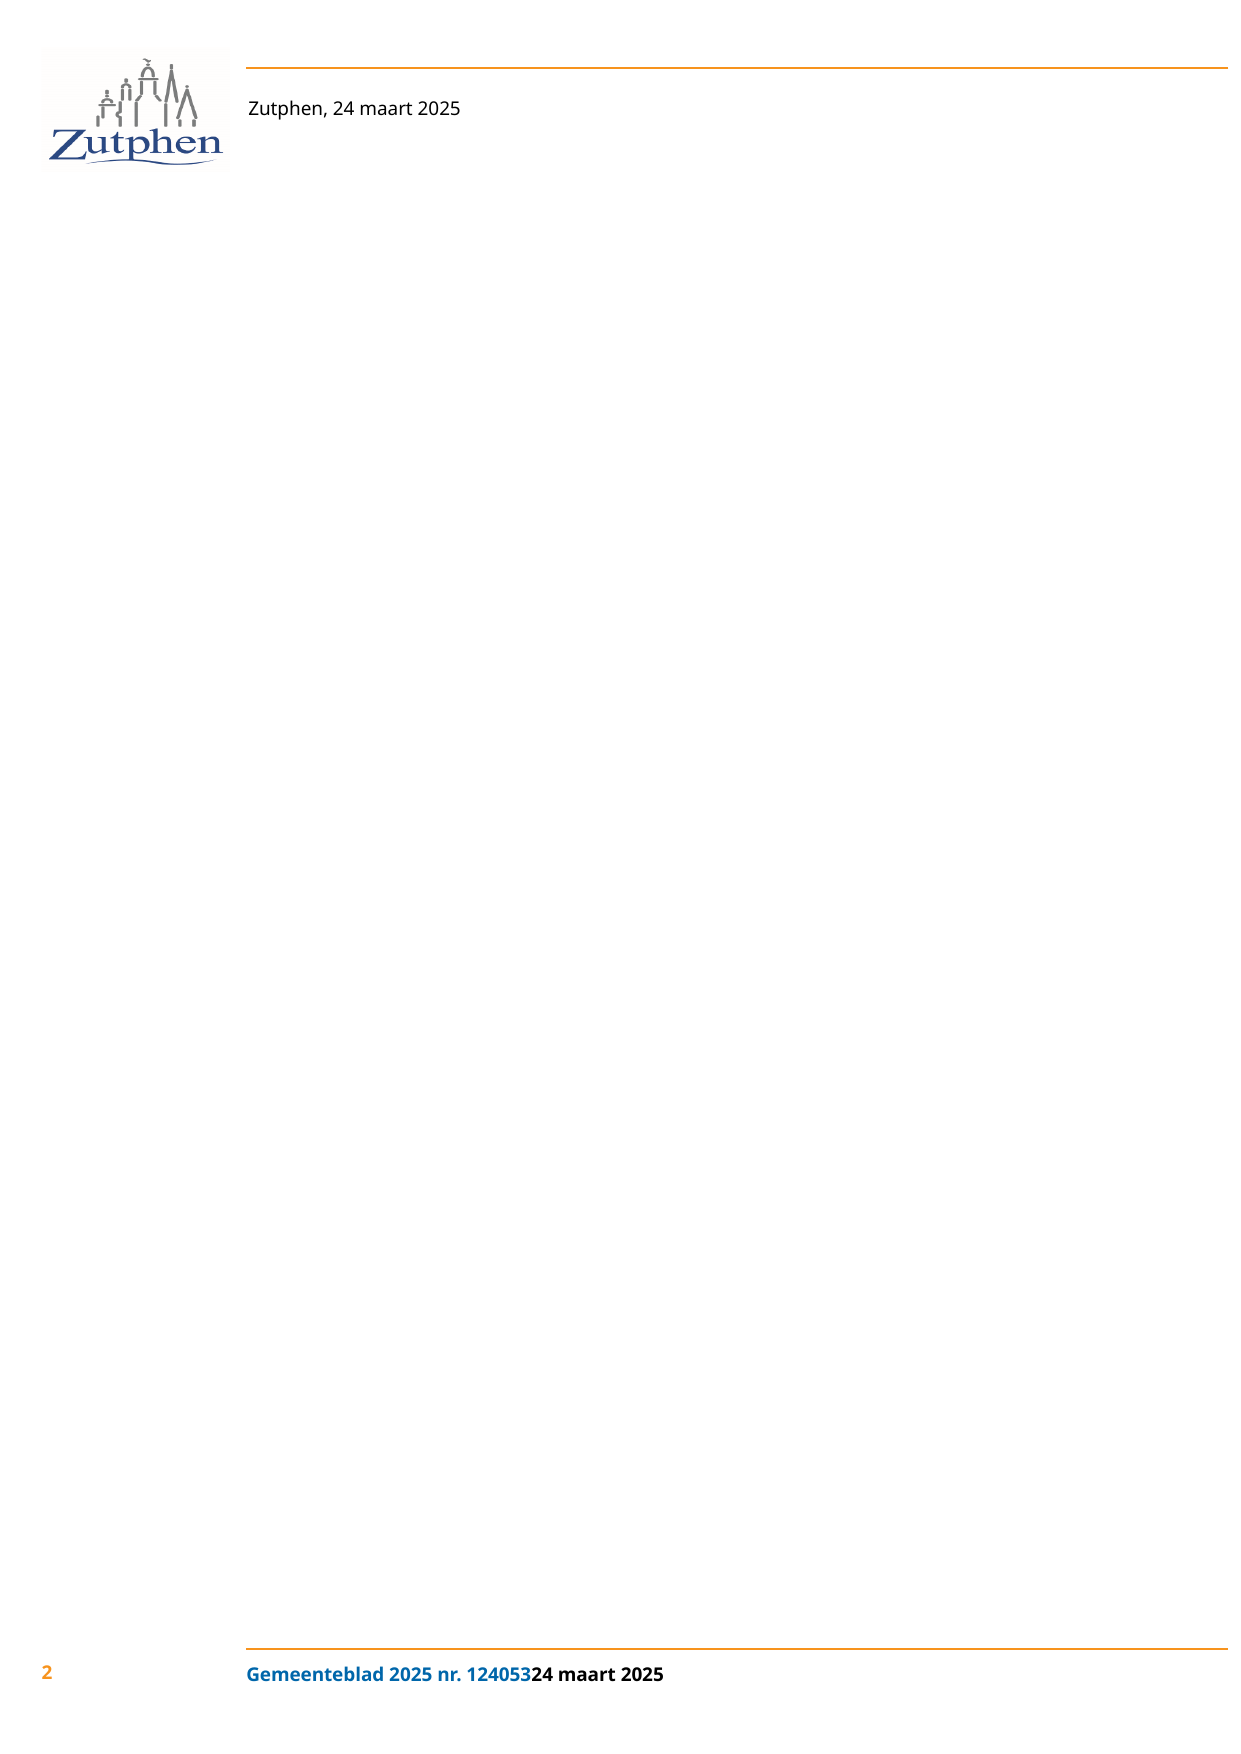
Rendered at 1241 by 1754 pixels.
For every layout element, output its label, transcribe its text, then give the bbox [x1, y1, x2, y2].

picture [41, 47, 231, 172]
text Zutphen, 24 maart 2025 [248, 95, 1152, 121]
